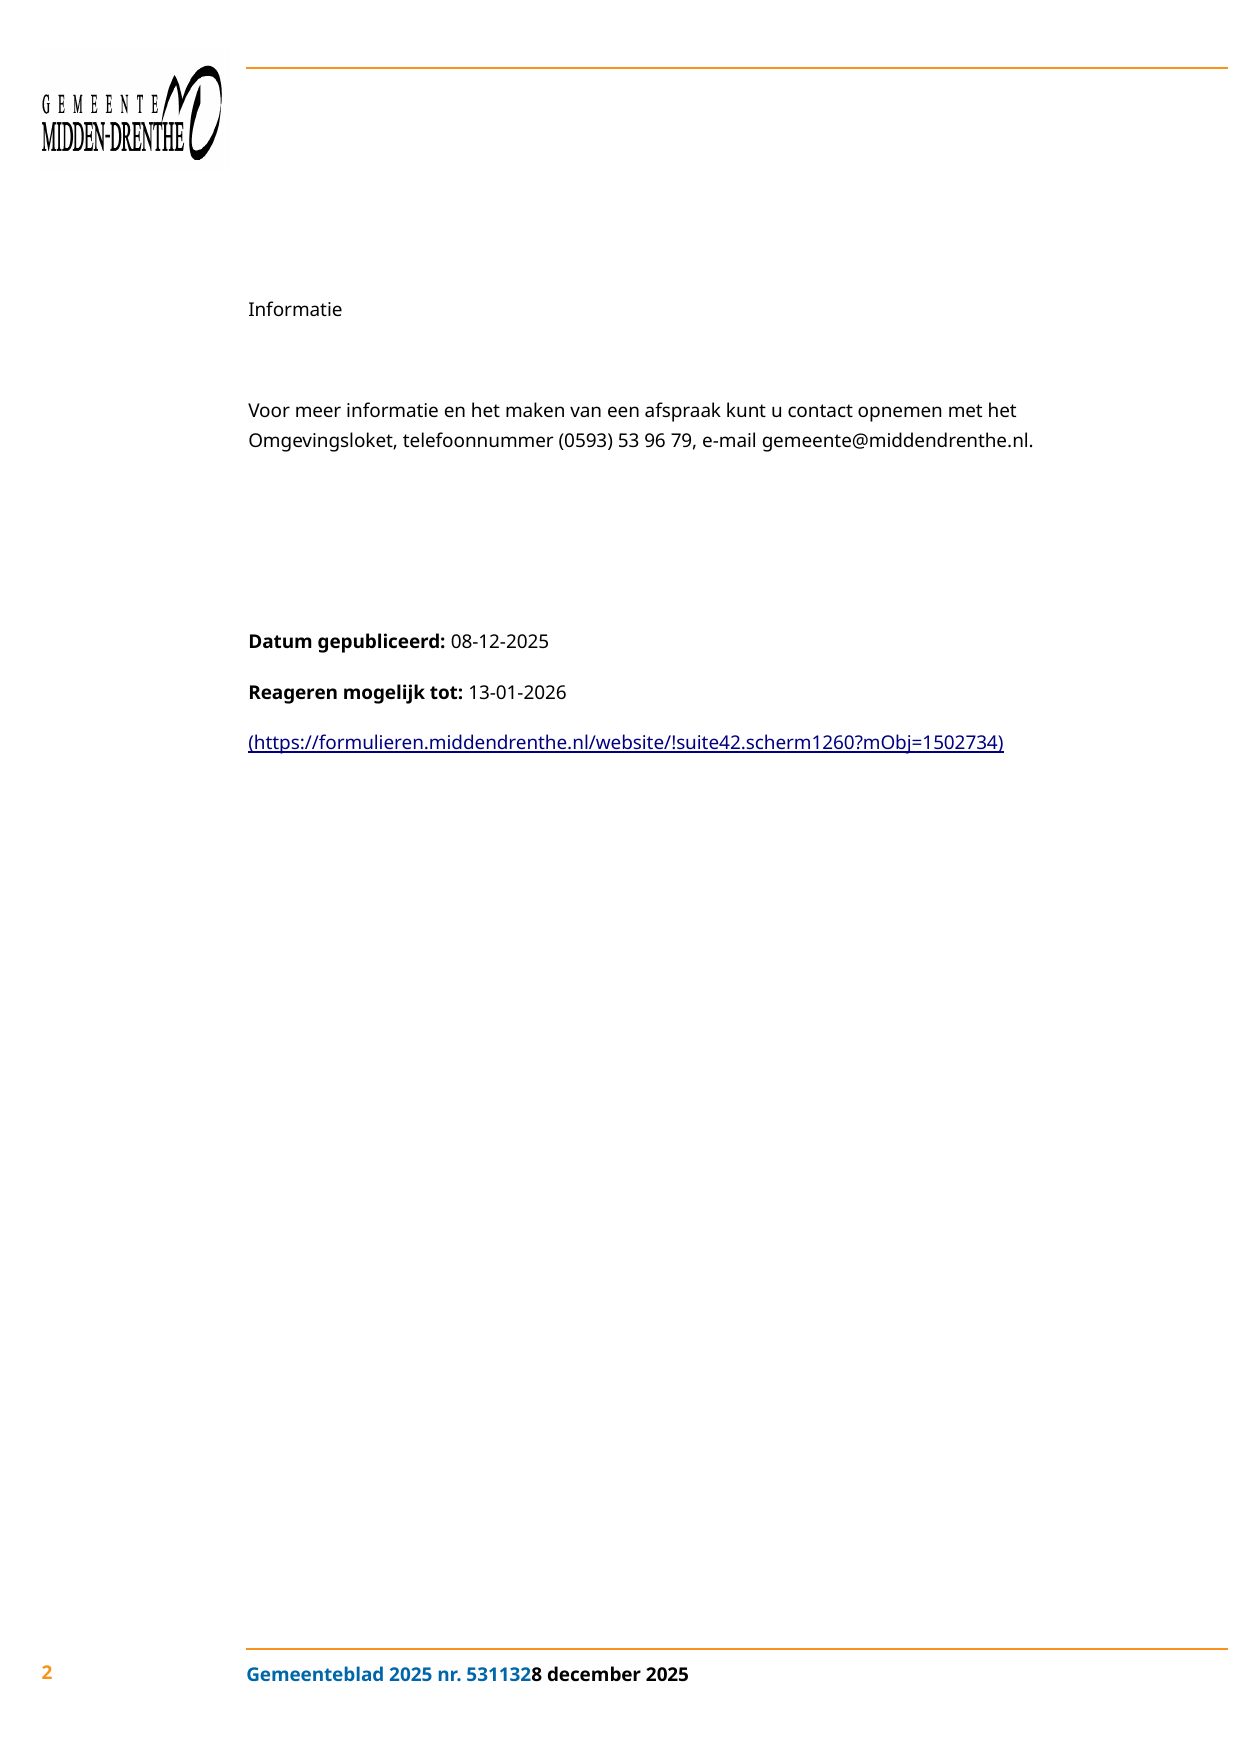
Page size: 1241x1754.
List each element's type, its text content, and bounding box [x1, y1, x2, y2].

text (https://formulieren.middendrenthe.nl/website/!suite42.scherm1260?mObj=1502734) [248, 729, 1152, 755]
text Voor meer informatie en het maken van een afspraak kunt u contact opnemen met het Omgevingsloket, telefoonnummer (0593) 53 96 79, e-mail gemeente@middendrenthe.nl. [248, 397, 1152, 453]
text Datum gepubliceerd: 08-12-2025 [248, 628, 1152, 654]
text Reageren mogelijk tot: 13-01-2026 [248, 679, 1152, 705]
text Informatie [248, 296, 1152, 322]
picture [41, 47, 231, 172]
